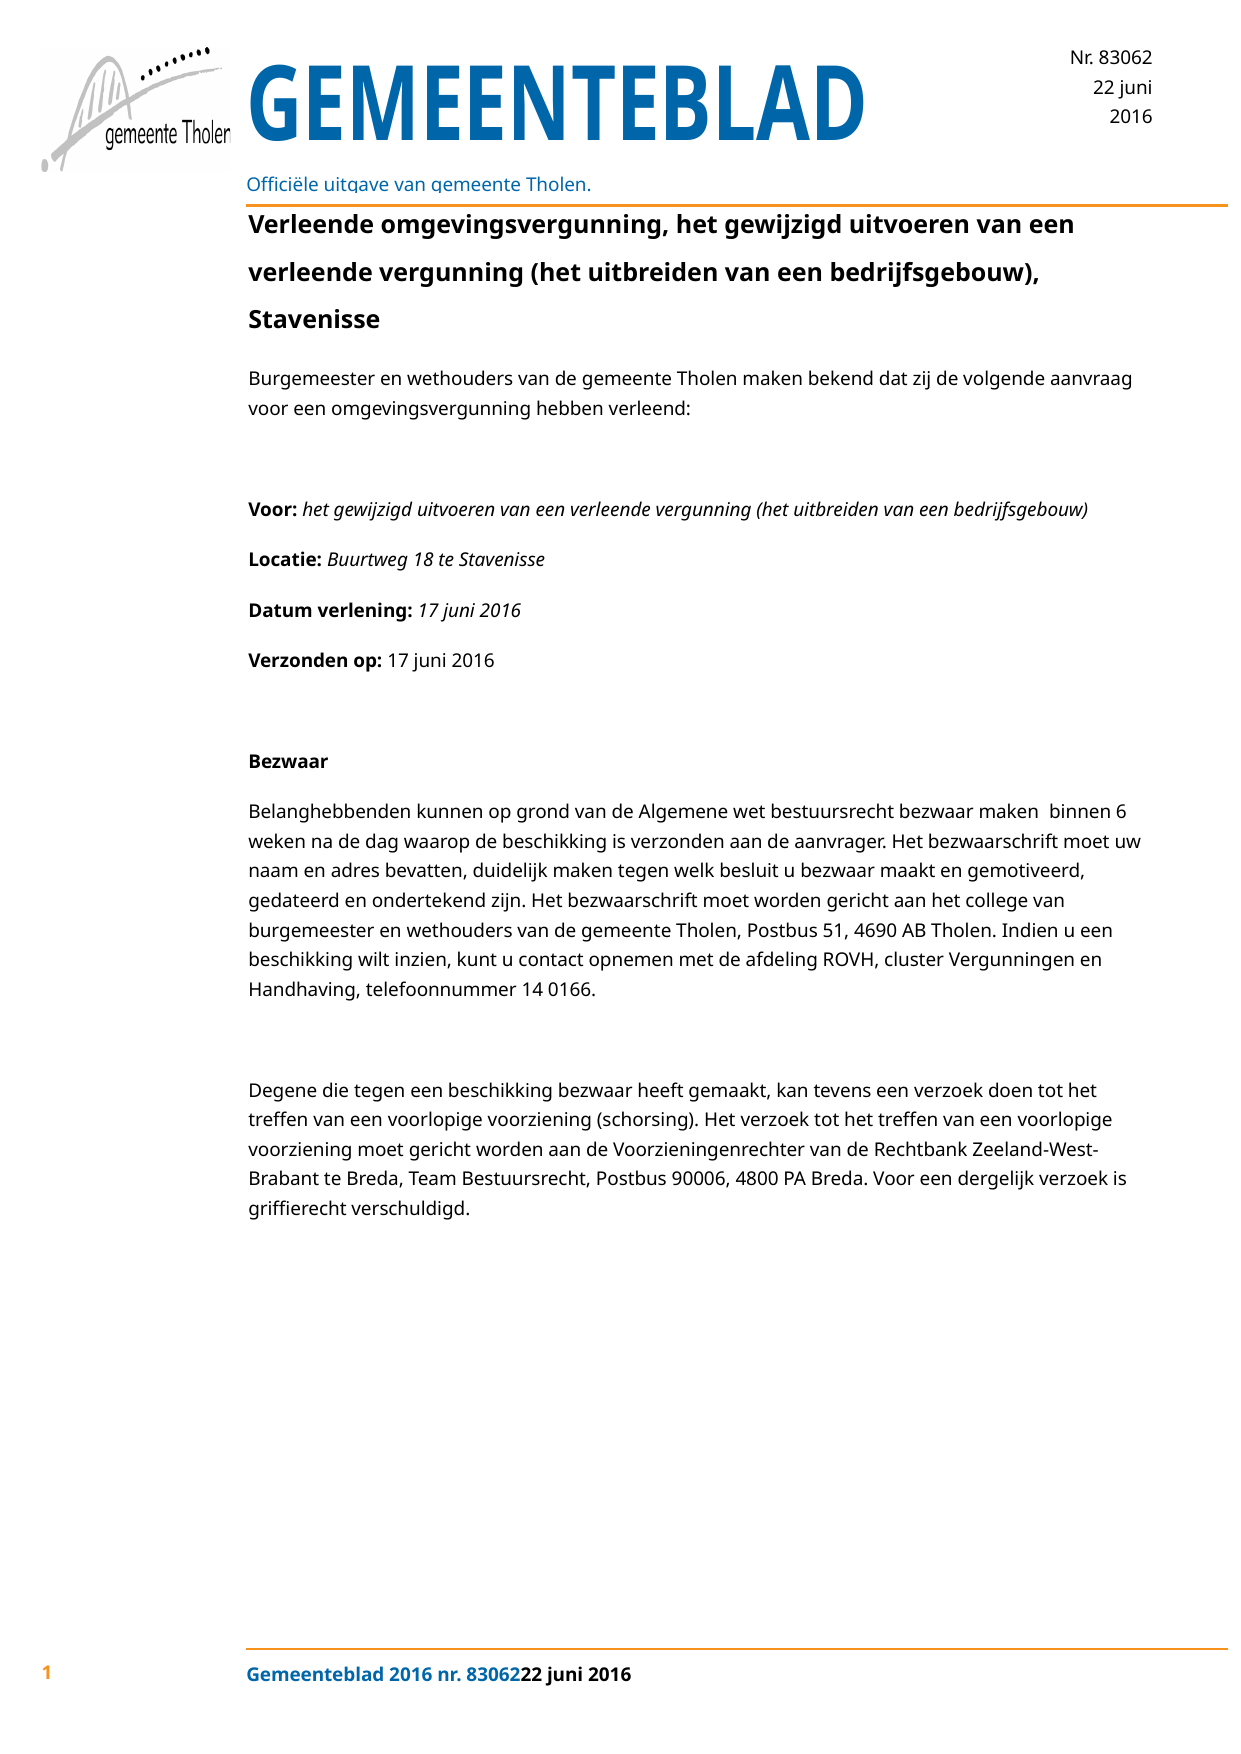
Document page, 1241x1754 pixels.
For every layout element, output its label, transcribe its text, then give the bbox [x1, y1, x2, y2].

text Verzonden op: 17 juni 2016 [248, 647, 1152, 673]
text Voor: het gewijzigd uitvoeren van een verleende vergunning (het uitbreiden van een bedrijfsgebouw) [248, 496, 1152, 522]
text Verleende omgevingsvergunning, het gewijzigd uitvoeren van een verleende vergunning (het uitbreiden van een bedrijfsgebouw), Stavenisse [248, 207, 1152, 336]
picture [41, 47, 231, 172]
text Bezwaar [248, 748, 1152, 774]
text Degene die tegen een beschikking bezwaar heeft gemaakt, kan tevens een verzoek doen tot het treffen van een voorlopige voorziening (schorsing). Het verzoek tot het treffen van een voorlopige voorziening moet gericht worden aan de Voorzieningenrechter van de Rechtbank Zeeland-West-Brabant te Breda, Team Bestuursrecht, Postbus 90006, 4800 PA Breda. Voor een dergelijk verzoek is griffierecht verschuldigd. [248, 1077, 1152, 1221]
text Belanghebbenden kunnen op grond van de Algemene wet bestuursrecht bezwaar maken binnen 6 weken na de dag waarop de beschikking is verzonden aan de aanvrager. Het bezwaarschrift moet uw naam en adres bevatten, duidelijk maken tegen welk besluit u bezwaar maakt en gemotiveerd, gedateerd en ondertekend zijn. Het bezwaarschrift moet worden gericht aan het college van burgemeester en wethouders van de gemeente Tholen, Postbus 51, 4690 AB Tholen. Indien u een beschikking wilt inzien, kunt u contact opnemen met de afdeling ROVH, cluster Vergunningen en Handhaving, telefoonnummer 14 0166. [248, 798, 1152, 1002]
text Locatie: Buurtweg 18 te Stavenisse [248, 546, 1152, 572]
text Burgemeester en wethouders van de gemeente Tholen maken bekend dat zij de volgende aanvraag voor een omgevingsvergunning hebben verleend: [248, 366, 1152, 421]
text Datum verlening: 17 juni 2016 [248, 597, 1152, 622]
